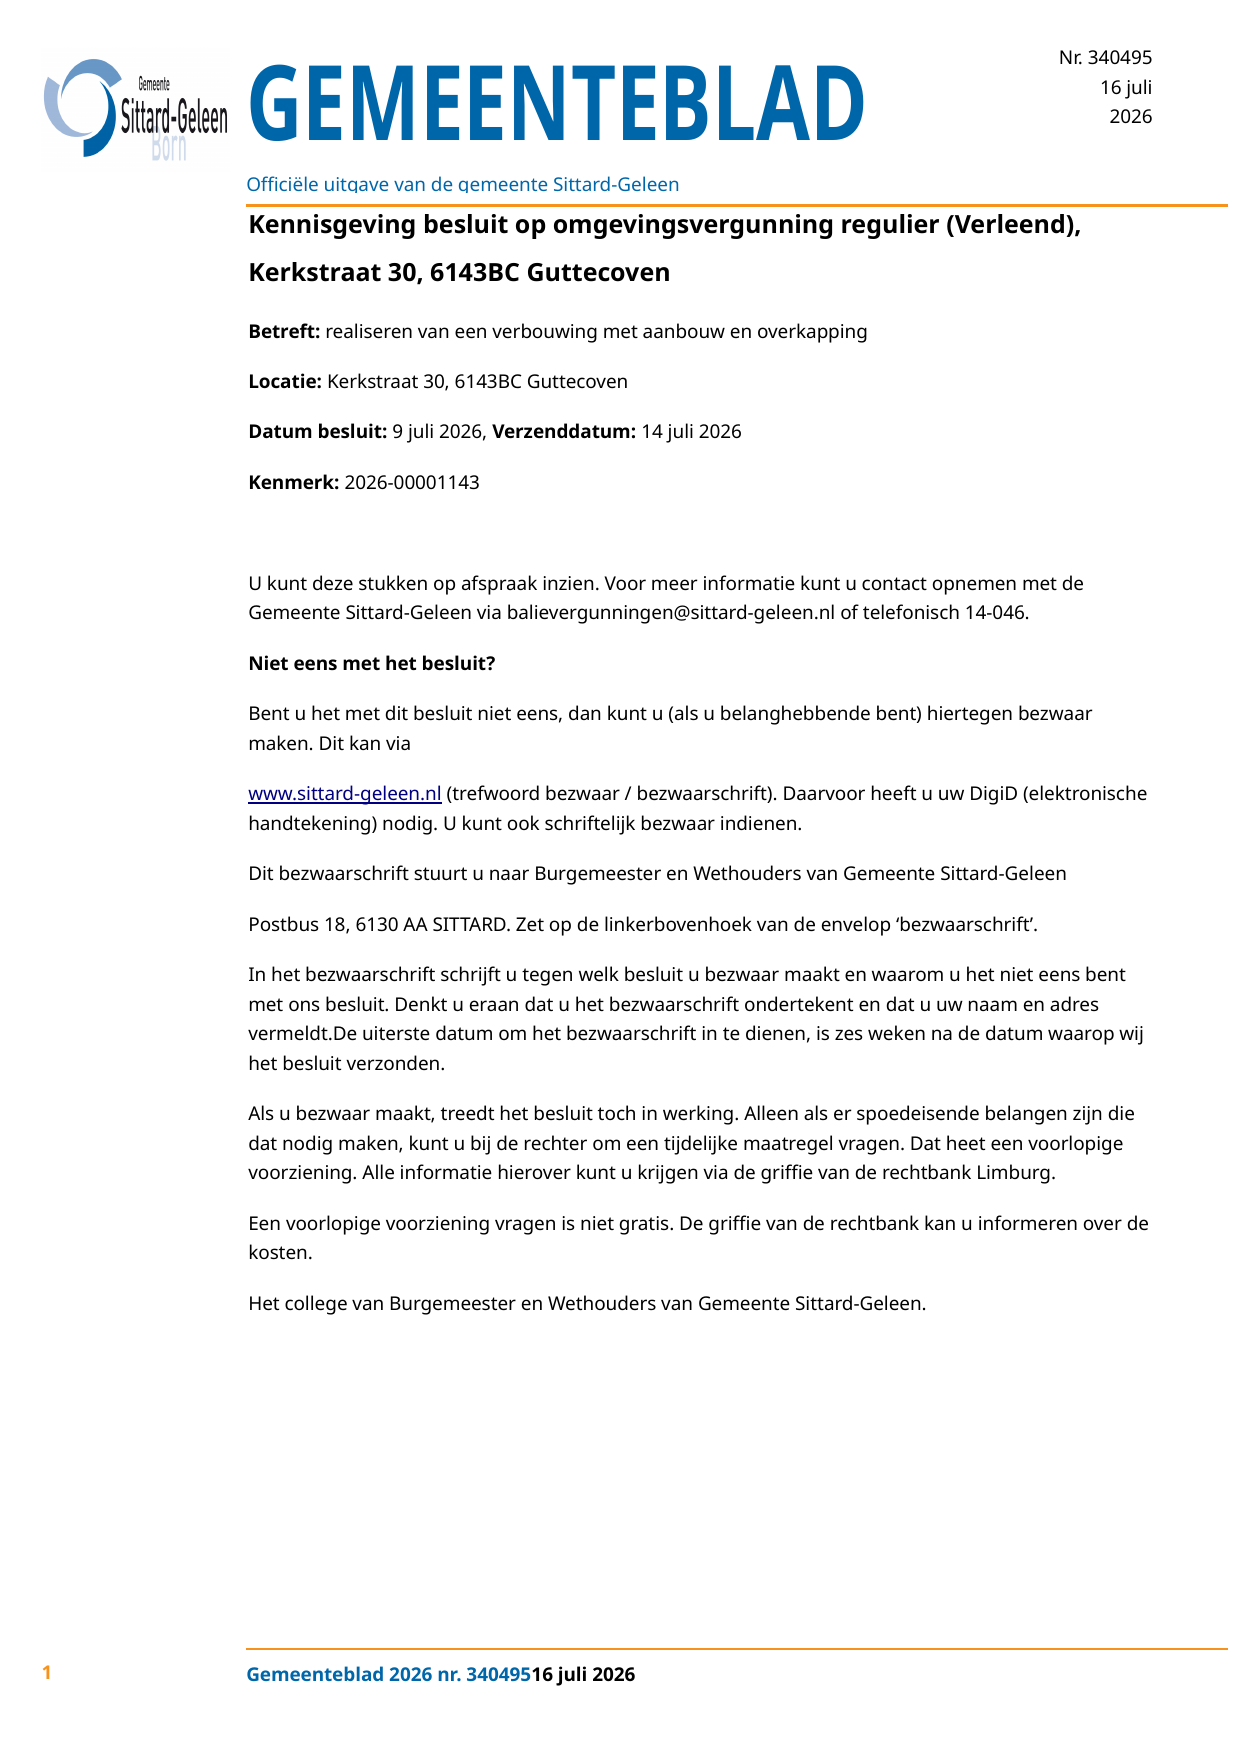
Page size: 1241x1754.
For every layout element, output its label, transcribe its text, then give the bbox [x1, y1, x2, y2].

text Locatie: Kerkstraat 30, 6143BC Guttecoven [248, 368, 1152, 394]
text Datum besluit: 9 juli 2026, Verzenddatum: 14 juli 2026 [248, 419, 1152, 444]
text Niet eens met het besluit? [248, 650, 1152, 676]
text Als u bezwaar maakt, treedt het besluit toch in werking. Alleen als er spoedeisende belangen zijn die dat nodig maken, kunt u bij de rechter om een tijdelijke maatregel vragen. Dat heet een voorlopige voorziening. Alle informatie hierover kunt u krijgen via de griffie van de rechtbank Limburg. [248, 1100, 1152, 1185]
text U kunt deze stukken op afspraak inzien. Voor meer informatie kunt u contact opnemen met de Gemeente Sittard-Geleen via balievergunningen@sittard-geleen.nl of telefonisch 14-046. [248, 570, 1152, 625]
text Kenmerk: 2026-00001143 [248, 469, 1152, 495]
picture [41, 47, 231, 172]
text www.sittard-geleen.nl (trefwoord bezwaar / bezwaarschrift). Daarvoor heeft u uw DigiD (elektronische handtekening) nodig. U kunt ook schriftelijk bezwaar indienen. [248, 780, 1152, 836]
text In het bezwaarschrift schrijft u tegen welk besluit u bezwaar maakt en waarom u het niet eens bent met ons besluit. Denkt u eraan dat u het bezwaarschrift ondertekent en dat u uw naam en adres vermeldt.De uiterste datum om het bezwaarschrift in te dienen, is zes weken na de datum waarop wij het besluit verzonden. [248, 961, 1152, 1076]
text Betreft: realiseren van een verbouwing met aanbouw en overkapping [248, 318, 1152, 344]
text Kennisgeving besluit op omgevingsvergunning regulier (Verleend), Kerkstraat 30, 6143BC Guttecoven [248, 207, 1152, 288]
text Een voorlopige voorziening vragen is niet gratis. De griffie van de rechtbank kan u informeren over de kosten. [248, 1210, 1152, 1265]
text Dit bezwaarschrift stuurt u naar Burgemeester en Wethouders van Gemeente Sittard-Geleen [248, 860, 1152, 886]
text Postbus 18, 6130 AA SITTARD. Zet op de linkerbovenhoek van de envelop ‘bezwaarschrift’. [248, 911, 1152, 937]
text Het college van Burgemeester en Wethouders van Gemeente Sittard-Geleen. [248, 1290, 1152, 1316]
text Bent u het met dit besluit niet eens, dan kunt u (als u belanghebbende bent) hiertegen bezwaar maken. Dit kan via [248, 700, 1152, 756]
